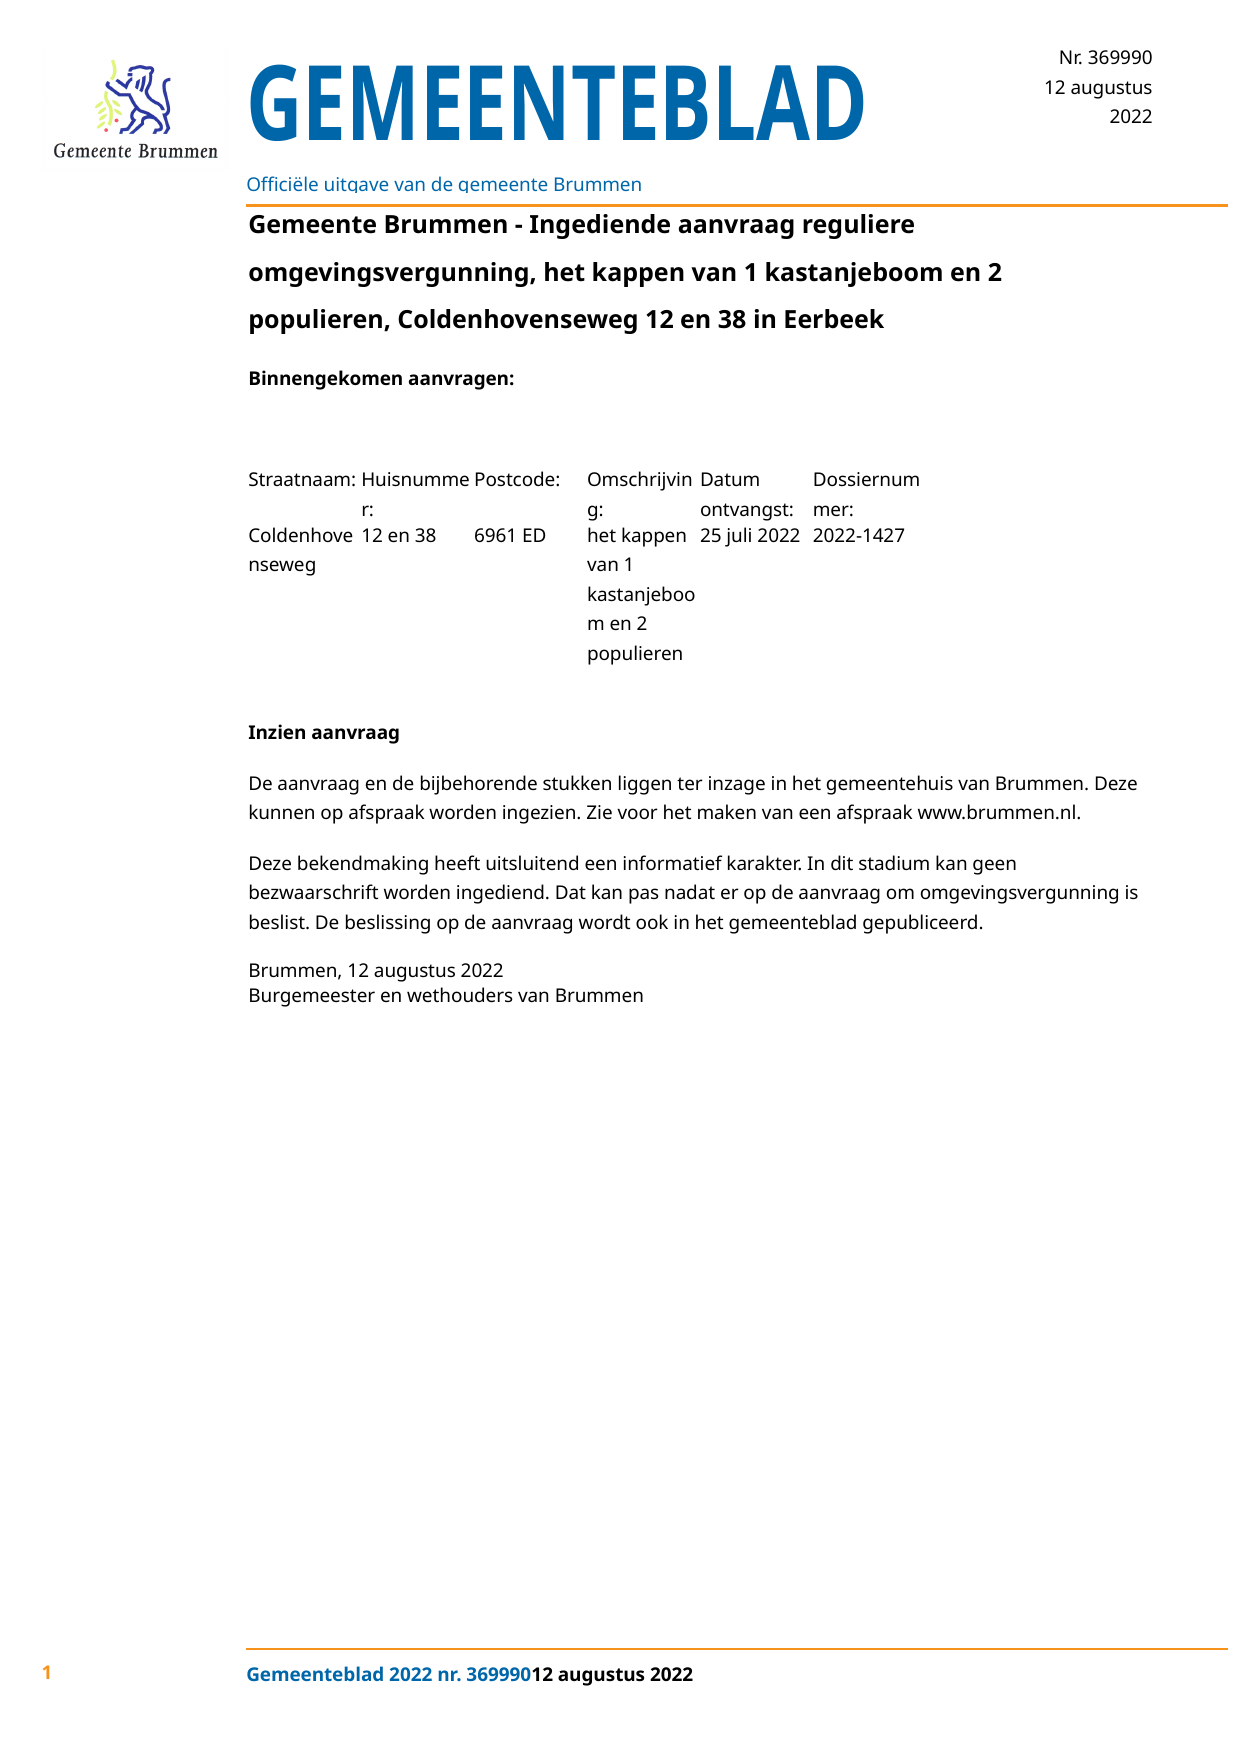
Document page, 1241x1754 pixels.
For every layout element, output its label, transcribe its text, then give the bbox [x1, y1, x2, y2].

table_cell 6961 ED [474, 522, 587, 666]
table_cell [926, 522, 1038, 666]
text Binnengekomen aanvragen: [248, 366, 1152, 391]
text Burgemeester en wethouders van Brummen [248, 983, 1152, 1008]
table_header Postcode: [474, 466, 587, 522]
table_header Datum ontvangst: [700, 466, 813, 522]
table_header Huisnummer: [361, 466, 474, 522]
table_header Straatnaam: [248, 466, 361, 522]
table_header Dossiernummer: [813, 466, 926, 522]
table_cell Coldenhovenseweg [248, 522, 361, 666]
picture [41, 47, 231, 172]
table_cell 2022-1427 [813, 522, 926, 666]
text De aanvraag en de bijbehorende stukken liggen ter inzage in het gemeentehuis van Brummen. Deze kunnen op afspraak worden ingezien. Zie voor het maken van een afspraak www.brummen.nl. [248, 770, 1152, 825]
text Deze bekendmaking heeft uitsluitend een informatief karakter. In dit stadium kan geen bezwaarschrift worden ingediend. Dat kan pas nadat er op de aanvraag om omgevingsvergunning is beslist. De beslissing op de aanvraag wordt ook in het gemeenteblad gepubliceerd. [248, 850, 1152, 935]
table_header [926, 466, 1038, 522]
text Inzien aanvraag [248, 719, 1152, 745]
table_header Omschrijving: [587, 466, 700, 522]
table_header [1039, 466, 1152, 522]
text Brummen, 12 augustus 2022 [248, 957, 1152, 983]
text Gemeente Brummen - Ingediende aanvraag reguliere omgevingsvergunning, het kappen van 1 kastanjeboom en 2 populieren, Coldenhovenseweg 12 en 38 in Eerbeek [248, 207, 1152, 336]
table_cell 12 en 38 [361, 522, 474, 666]
table_cell het kappen van 1 kastanjeboom en 2 populieren [587, 522, 700, 666]
table_cell 25 juli 2022 [700, 522, 813, 666]
table_cell [1039, 522, 1152, 666]
